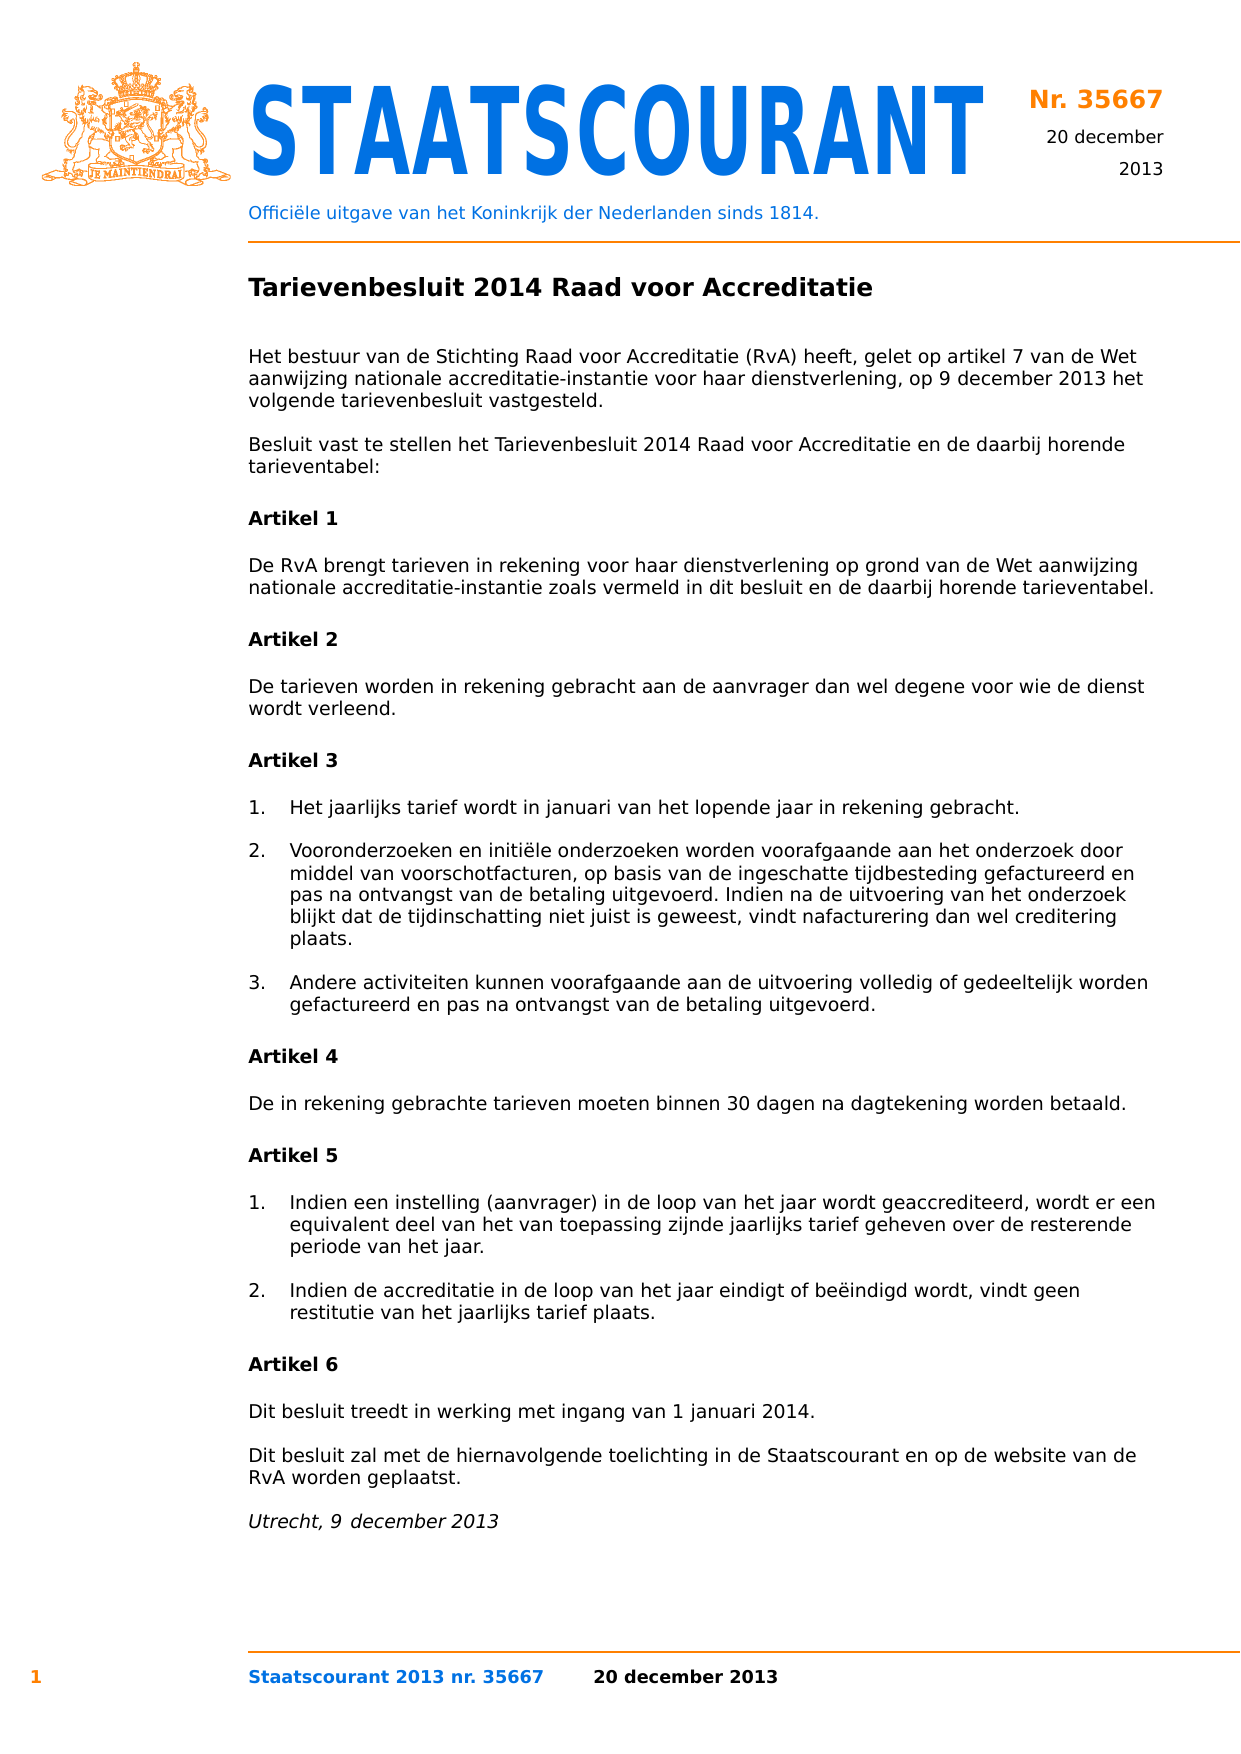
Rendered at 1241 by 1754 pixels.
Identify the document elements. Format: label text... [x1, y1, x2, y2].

subtitle Artikel 4 [248, 1046, 1163, 1068]
table_cell 2013 [998, 153, 1240, 203]
text De tarieven worden in rekening gebracht aan de aanvrager dan wel degene voor wie de dienst wordt verleend. [248, 676, 1163, 719]
text 2. Vooronderzoeken en initiële onderzoeken worden voorafgaande aan het onderzoek door middel van voorschotfacturen, op basis van de ingeschatte tijdbesteding gefactureerd en pas na ontvangst van de betaling uitgevoerd. Indien na de uitvoering van het onderzoek blijkt dat de tijdinschatting niet juist is geweest, vindt nafacturering dan wel creditering plaats. [248, 840, 1163, 950]
table_header STAATSCOURANT [248, 62, 998, 203]
table_cell 20 december [998, 121, 1240, 153]
subtitle Artikel 6 [248, 1354, 1163, 1376]
picture [41, 62, 231, 186]
text De RvA brengt tarieven in rekening voor haar dienstverlening op grond van de Wet aanwijzing nationale accreditatie-instantie zoals vermeld in dit besluit en de daarbij horende tarieventabel. [248, 555, 1163, 599]
table_cell Officiële uitgave van het Koninkrijk der Nederlanden sinds 1814. [248, 203, 1240, 241]
text Dit besluit treedt in werking met ingang van 1 januari 2014. [248, 1401, 1163, 1423]
text Besluit vast te stellen het Tarievenbesluit 2014 Raad voor Accreditatie en de daarbij horende tarieventabel: [248, 434, 1163, 478]
subtitle Artikel 5 [248, 1145, 1163, 1167]
subtitle Tarievenbesluit 2014 Raad voor Accreditatie [248, 273, 1163, 302]
subtitle Artikel 1 [248, 508, 1163, 530]
text Dit besluit zal met de hiernavolgende toelichting in de Staatscourant en op de website van de RvA worden geplaatst. [248, 1445, 1163, 1489]
text 2. Indien de accreditatie in de loop van het jaar eindigt of beëindigd wordt, vindt geen restitutie van het jaarlijks tarief plaats. [248, 1280, 1163, 1324]
text Utrecht, 9 december 2013 [248, 1511, 1163, 1532]
text 1. Het jaarlijks tarief wordt in januari van het lopende jaar in rekening gebracht. [248, 797, 1163, 818]
subtitle Artikel 3 [248, 749, 1163, 772]
text 3. Andere activiteiten kunnen voorafgaande aan de uitvoering volledig of gedeeltelijk worden gefactureerd en pas na ontvangst van de betaling uitgevoerd. [248, 972, 1163, 1016]
text De in rekening gebrachte tarieven moeten binnen 30 dagen na dagtekening worden betaald. [248, 1093, 1163, 1115]
text Het bestuur van de Stichting Raad voor Accreditatie (RvA) heeft, gelet op artikel 7 van de Wet aanwijzing nationale accreditatie-instantie voor haar dienstverlening, op 9 december 2013 het volgende tarievenbesluit vastgesteld. [248, 346, 1163, 412]
subtitle Artikel 2 [248, 629, 1163, 651]
table_header Nr. 35667 [998, 62, 1240, 121]
text 1. Indien een instelling (aanvrager) in de loop van het jaar wordt geaccrediteerd, wordt er een equivalent deel van het van toepassing zijnde jaarlijks tarief geheven over de resterende periode van het jaar. [248, 1192, 1163, 1258]
table_header [25, 62, 248, 241]
